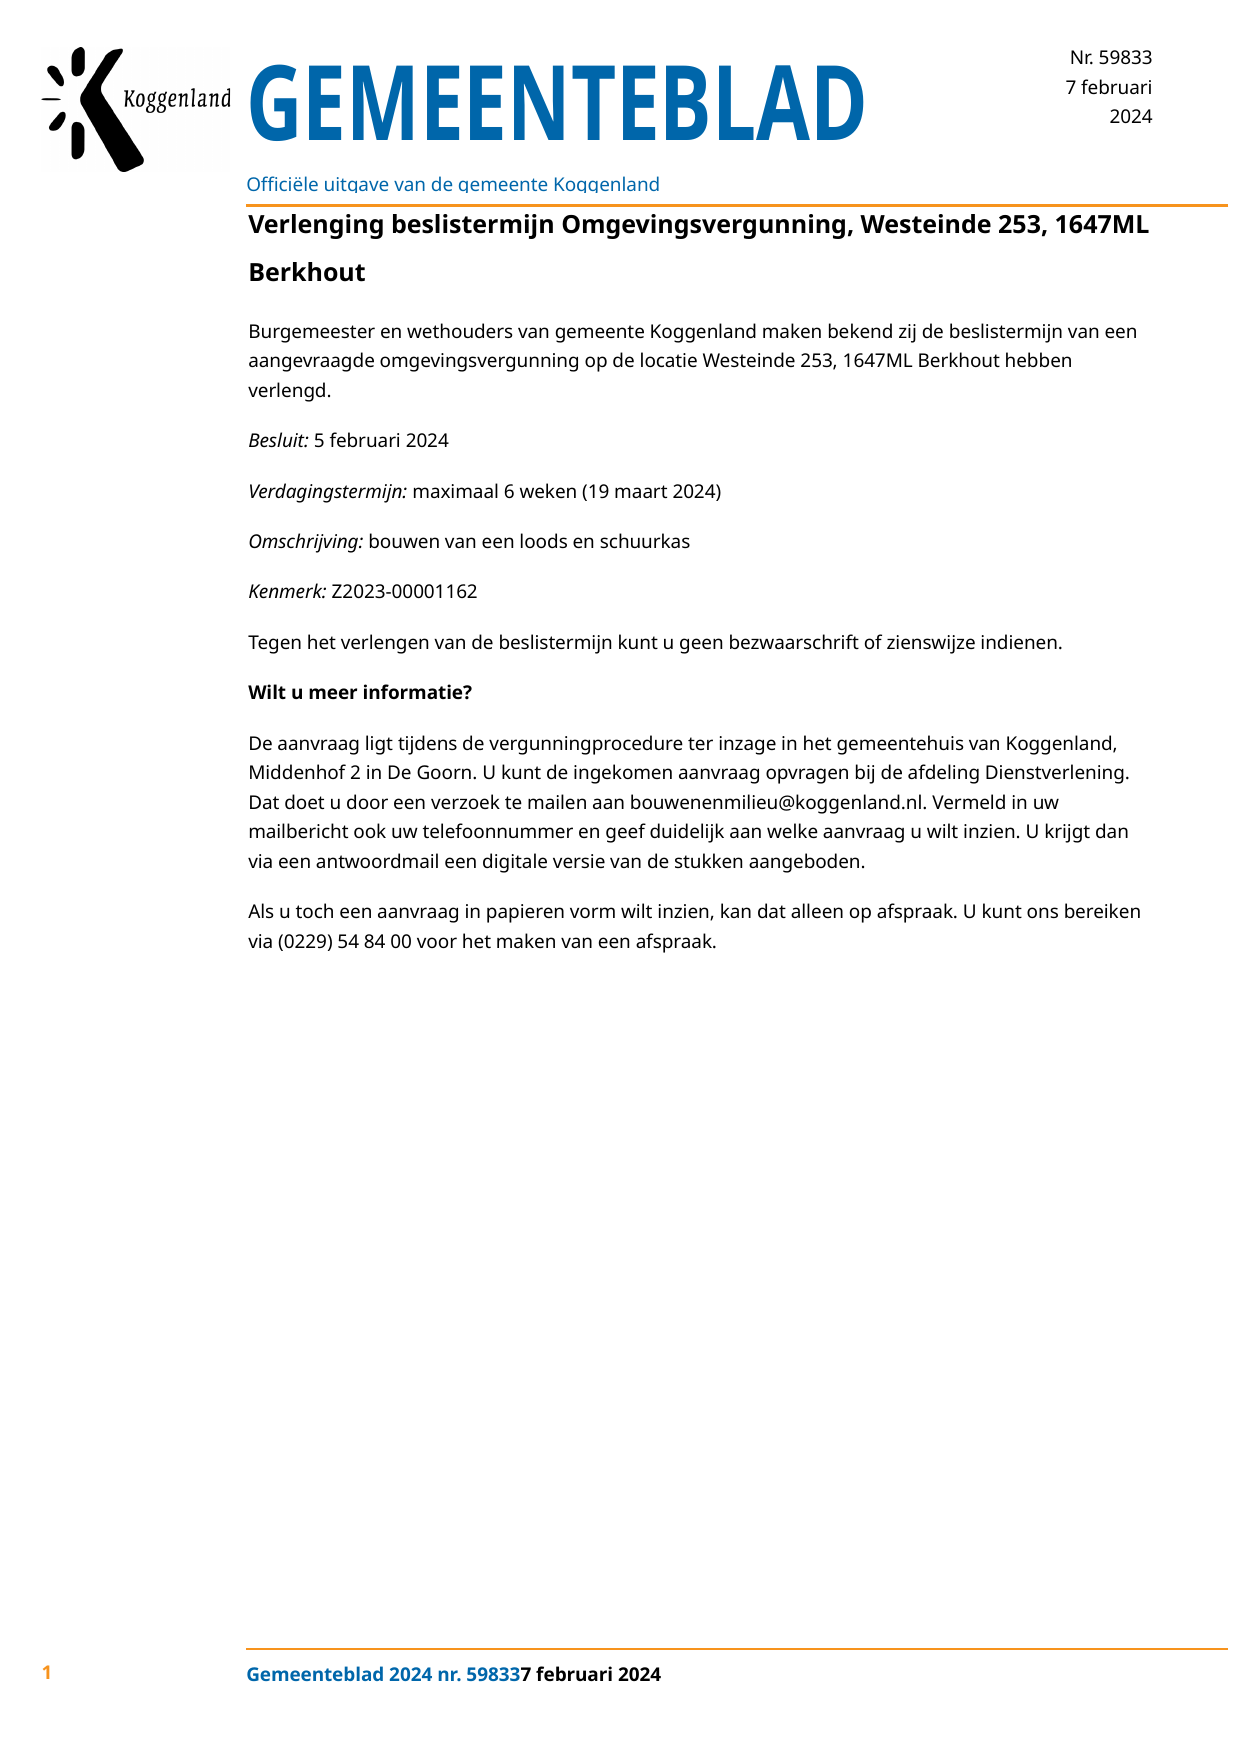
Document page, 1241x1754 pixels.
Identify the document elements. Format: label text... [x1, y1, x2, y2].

text Kenmerk: Z2023-00001162 [248, 579, 1152, 604]
text Verdagingstermijn: maximaal 6 weken (19 maart 2024) [248, 478, 1152, 504]
text Verlenging beslistermijn Omgevingsvergunning, Westeinde 253, 1647ML Berkhout [248, 207, 1152, 288]
text Wilt u meer informatie? [248, 679, 1152, 705]
text Tegen het verlengen van de beslistermijn kunt u geen bezwaarschrift of zienswijze indienen. [248, 629, 1152, 655]
text Omschrijving: bouwen van een loods en schuurkas [248, 528, 1152, 554]
text Als u toch een aanvraag in papieren vorm wilt inzien, kan dat alleen op afspraak. U kunt ons bereiken via (0229) 54 84 00 voor het maken van een afspraak. [248, 899, 1152, 954]
text Besluit: 5 februari 2024 [248, 427, 1152, 453]
picture [41, 47, 231, 172]
text Burgemeester en wethouders van gemeente Koggenland maken bekend zij de beslistermijn van een aangevraagde omgevingsvergunning op de locatie Westeinde 253, 1647ML Berkhout hebben verlengd. [248, 318, 1152, 403]
text De aanvraag ligt tijdens de vergunningprocedure ter inzage in het gemeentehuis van Koggenland, Middenhof 2 in De Goorn. U kunt de ingekomen aanvraag opvragen bij de afdeling Dienstverlening. Dat doet u door een verzoek te mailen aan bouwenenmilieu@koggenland.nl. Vermeld in uw mailbericht ook uw telefoonnummer en geef duidelijk aan welke aanvraag u wilt inzien. U krijgt dan via een antwoordmail een digitale versie van de stukken aangeboden. [248, 730, 1152, 874]
